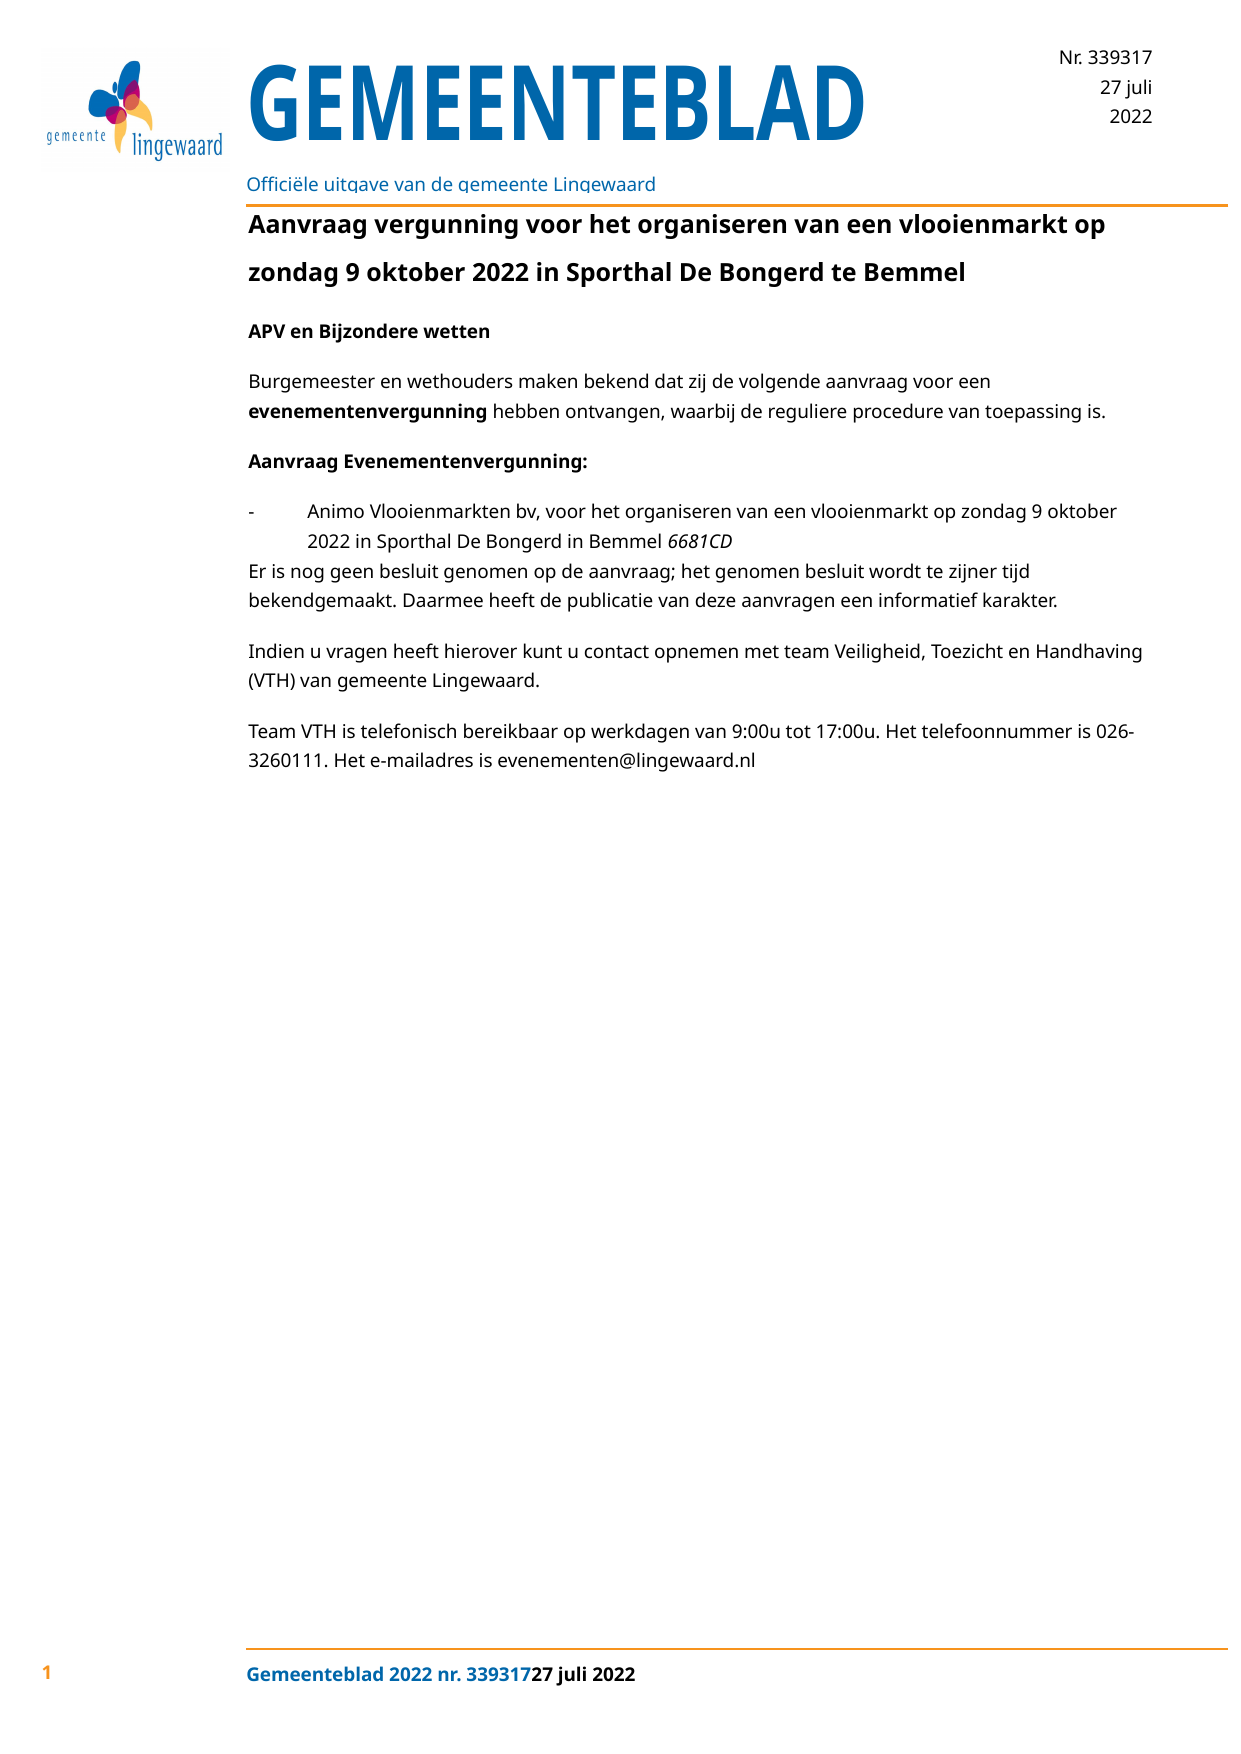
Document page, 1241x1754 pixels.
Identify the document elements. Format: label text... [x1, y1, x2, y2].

text APV en Bijzondere wetten [248, 318, 1152, 344]
picture [41, 47, 231, 172]
text Aanvraag vergunning voor het organiseren van een vlooienmarkt op zondag 9 oktober 2022 in Sporthal De Bongerd te Bemmel [248, 207, 1152, 288]
text Aanvraag Evenementenvergunning: [248, 448, 1152, 474]
text Indien u vragen heeft hierover kunt u contact opnemen met team Veiligheid, Toezicht en Handhaving (VTH) van gemeente Lingewaard. [248, 638, 1152, 693]
text Team VTH is telefonisch bereikbaar op werkdagen van 9:00u tot 17:00u. Het telefoonnummer is 026-3260111. Het e-mailadres is evenementen@lingewaard.nl [248, 718, 1152, 773]
list Animo Vlooienmarkten bv, voor het organiseren van een vlooienmarkt op zondag 9 oktober 2022 in Sporthal De Bongerd in Bemmel 6681CD [248, 499, 1152, 554]
text Er is nog geen besluit genomen op de aanvraag; het genomen besluit wordt te zijner tijd bekendgemaakt. Daarmee heeft de publicatie van deze aanvragen een informatief karakter. [248, 558, 1152, 613]
text Burgemeester en wethouders maken bekend dat zij de volgende aanvraag voor een evenementenvergunning hebben ontvangen, waarbij de reguliere procedure van toepassing is. [248, 368, 1152, 424]
